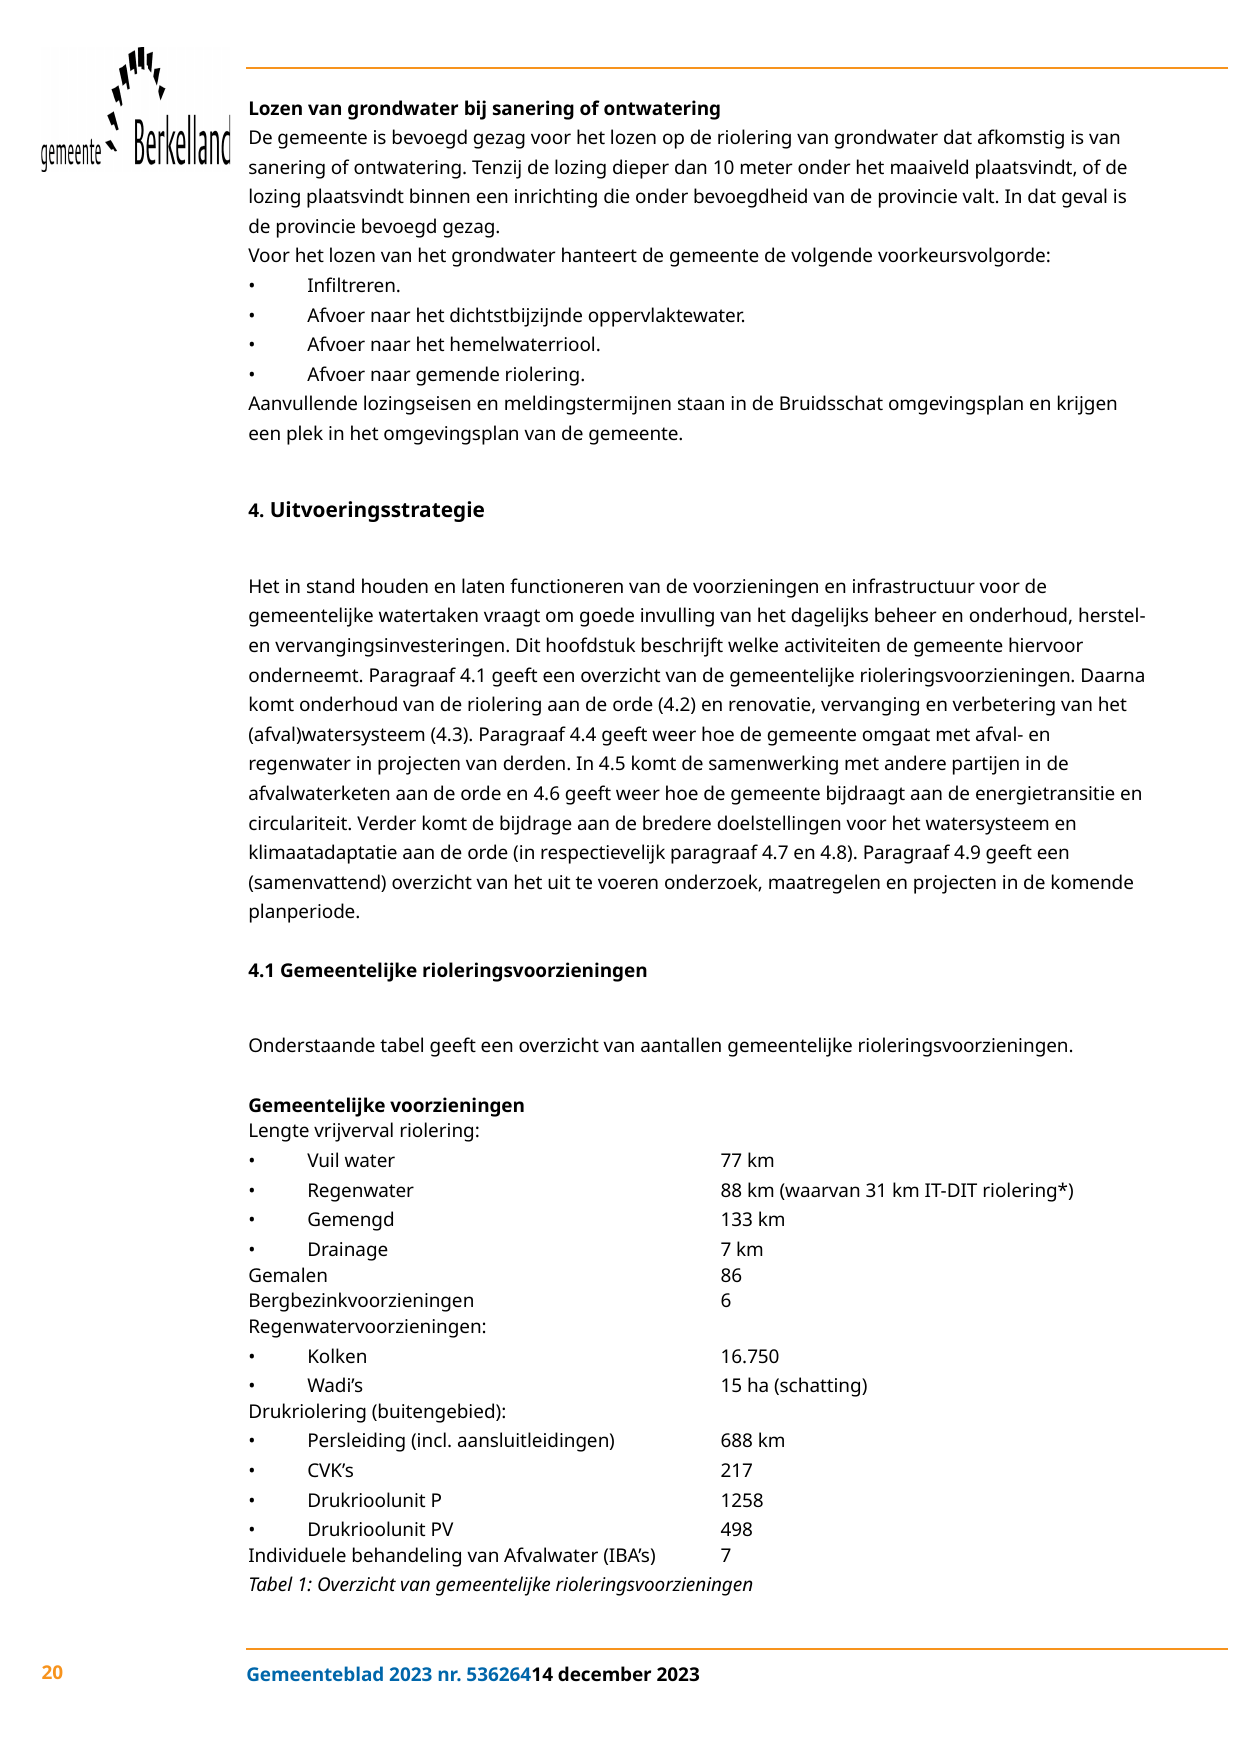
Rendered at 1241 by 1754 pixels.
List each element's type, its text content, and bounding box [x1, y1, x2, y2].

text Tabel 1: Overzicht van gemeentelijke rioleringsvoorzieningen [248, 1571, 1152, 1597]
table_cell 7 [720, 1542, 1152, 1568]
picture [41, 47, 231, 172]
table_cell Gemalen [248, 1262, 720, 1287]
text De gemeente is bevoegd gezag voor het lozen op de riolering van grondwater dat afkomstig is van sanering of ontwatering. Tenzij de lozing dieper dan 10 meter onder het maaiveld plaatsvindt, of de lozing plaatsvindt binnen een inrichting die onder bevoegdheid van de provincie valt. In dat geval is de provincie bevoegd gezag. [248, 124, 1152, 239]
table_cell Individuele behandeling van Afvalwater (IBA’s) [248, 1542, 720, 1568]
table_header [720, 1092, 1152, 1118]
list Infiltreren. [248, 272, 1152, 298]
text 4. Uitvoeringsstrategie [248, 495, 1152, 524]
table_cell 77 km 88 km (waarvan 31 km IT-DIT riolering*) 133 km 7 km [720, 1118, 1152, 1262]
table_cell 86 [720, 1262, 1152, 1287]
text Het in stand houden en laten functioneren van de voorzieningen en infrastructuur voor de gemeentelijke watertaken vraagt om goede invulling van het dagelijks beheer en onderhoud, herstel- en vervangingsinvesteringen. Dit hoofdstuk beschrijft welke activiteiten de gemeente hiervoor onderneemt. Paragraaf 4.1 geeft een overzicht van de gemeentelijke rioleringsvoorzieningen. Daarna komt onderhoud van de riolering aan de orde (4.2) en renovatie, vervanging en verbetering van het (afval)watersysteem (4.3). Paragraaf 4.4 geeft weer hoe de gemeente omgaat met afval- en regenwater in projecten van derden. In 4.5 komt de samenwerking met andere partijen in de afvalwaterketen aan de orde en 4.6 geeft weer hoe de gemeente bijdraagt aan de energietransitie en circulariteit. Verder komt de bijdrage aan de bredere doelstellingen voor het watersysteem en klimaatadaptatie aan de orde (in respectievelijk paragraaf 4.7 en 4.8). Paragraaf 4.9 geeft een (samenvattend) overzicht van het uit te voeren onderzoek, maatregelen en projecten in de komende planperiode. [248, 573, 1152, 924]
table_cell 688 km 217 1258 498 [720, 1398, 1152, 1542]
text Lozen van grondwater bij sanering of ontwatering [248, 95, 1152, 121]
table_cell Lengte vrijverval riolering: Vuil water Regenwater Gemengd Drainage [248, 1118, 720, 1262]
table_cell 6 [720, 1288, 1152, 1313]
list Afvoer naar het dichtstbijzijnde oppervlaktewater. [248, 302, 1152, 328]
table_cell 16.750 15 ha (schatting) [720, 1313, 1152, 1398]
text Voor het lozen van het grondwater hanteert de gemeente de volgende voorkeursvolgorde: [248, 243, 1152, 268]
table_cell Drukriolering (buitengebied): Persleiding (incl. aansluitleidingen) CVK’s Drukrioolunit P Drukrioolunit PV [248, 1398, 720, 1542]
text Onderstaande tabel geeft een overzicht van aantallen gemeentelijke rioleringsvoorzieningen. [248, 1033, 1152, 1058]
table_header Gemeentelijke voorzieningen [248, 1092, 720, 1118]
list Afvoer naar het hemelwaterriool. [248, 331, 1152, 357]
table_cell Bergbezinkvoorzieningen [248, 1288, 720, 1313]
list Afvoer naar gemende riolering. [248, 361, 1152, 387]
text 4.1 Gemeentelijke rioleringsvoorzieningen [248, 958, 1152, 983]
table_cell Regenwatervoorzieningen: Kolken Wadi’s [248, 1313, 720, 1398]
text Aanvullende lozingseisen en meldingstermijnen staan in de Bruidsschat omgevingsplan en krijgen een plek in het omgevingsplan van de gemeente. [248, 391, 1152, 446]
